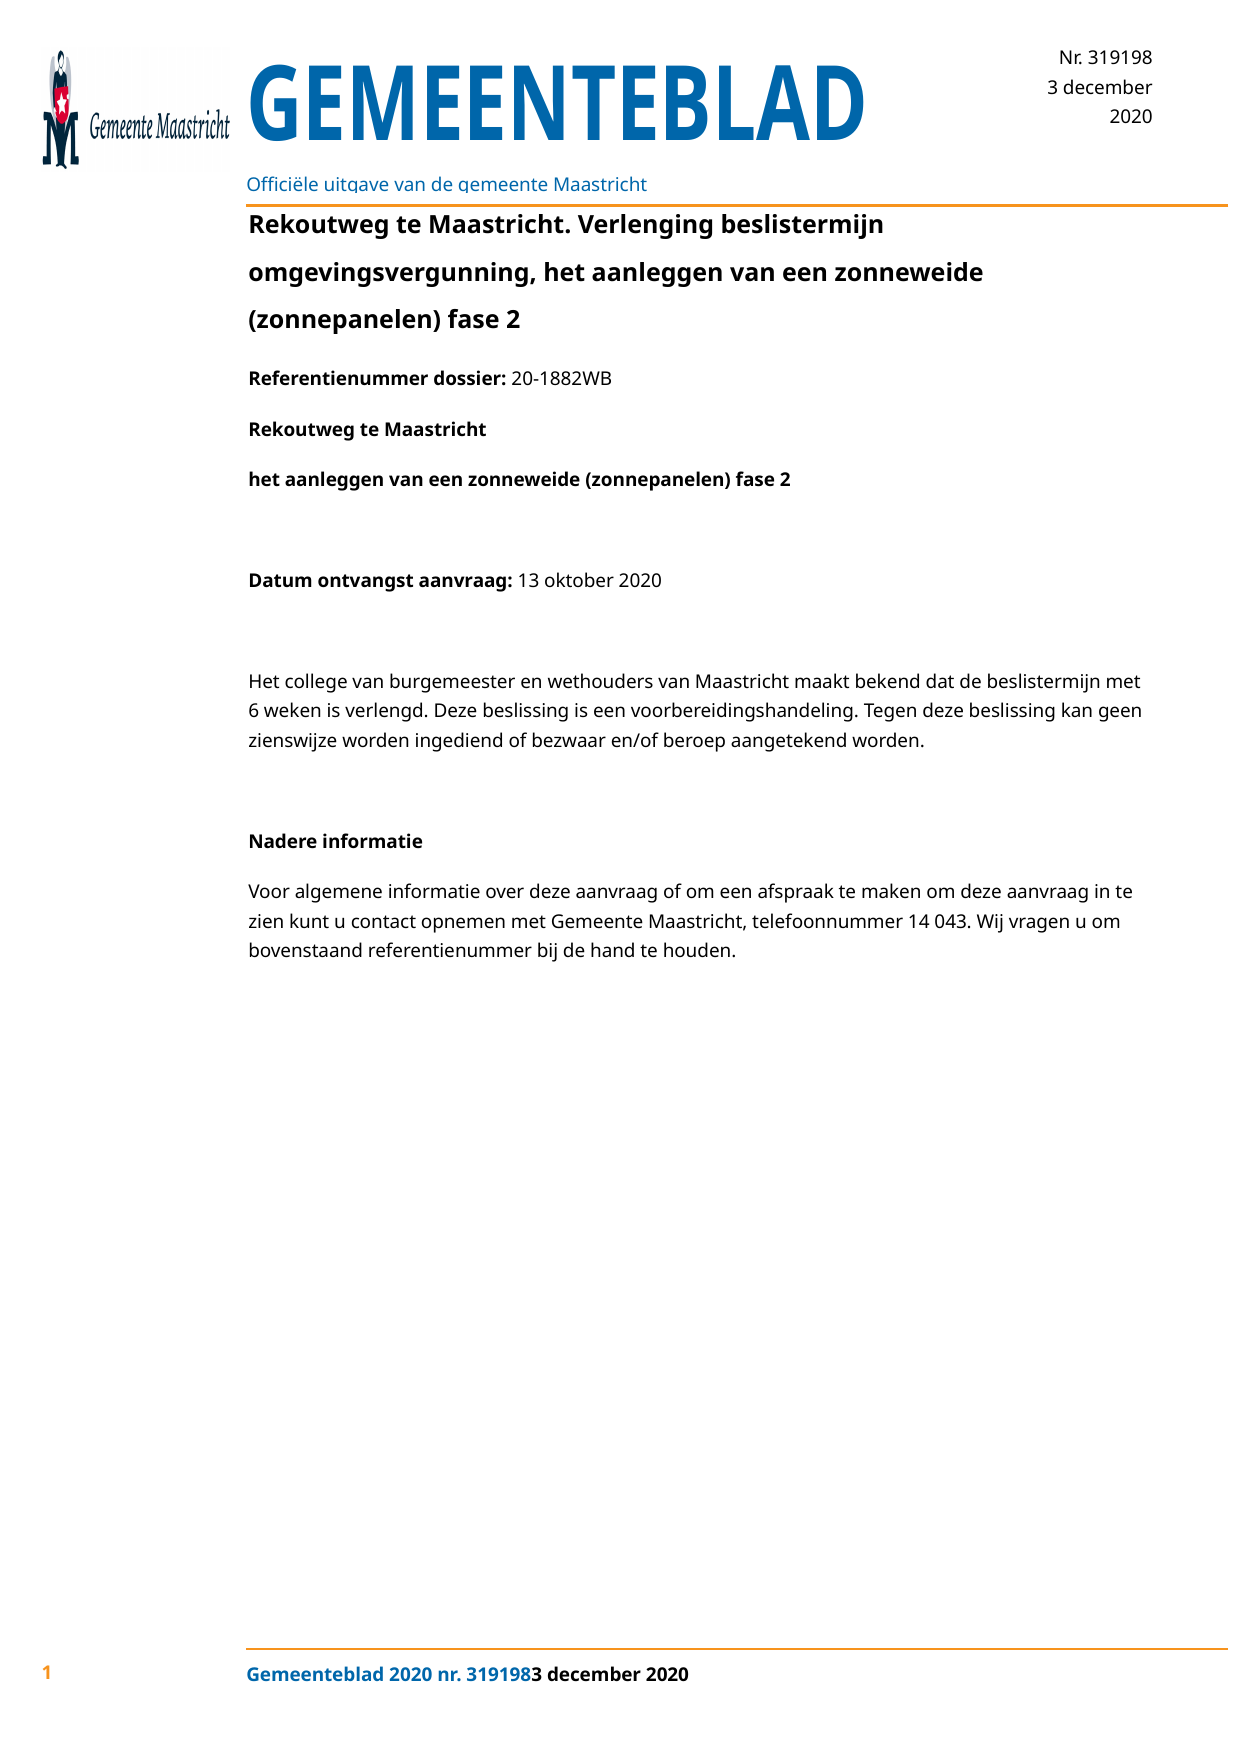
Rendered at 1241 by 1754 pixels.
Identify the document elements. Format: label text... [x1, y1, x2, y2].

text Rekoutweg te Maastricht [248, 416, 1152, 442]
text Referentienummer dossier: 20-1882WB [248, 366, 1152, 391]
text Datum ontvangst aanvraag: 13 oktober 2020 [248, 567, 1152, 593]
text Voor algemene informatie over deze aanvraag of om een afspraak te maken om deze aanvraag in te zien kunt u contact opnemen met Gemeente Maastricht, telefoonnummer 14 043. Wij vragen u om bovenstaand referentienummer bij de hand te houden. [248, 878, 1152, 963]
text Nadere informatie [248, 828, 1152, 854]
text Het college van burgemeester en wethouders van Maastricht maakt bekend dat de beslistermijn met 6 weken is verlengd. Deze beslissing is een voorbereidingshandeling. Tegen deze beslissing kan geen zienswijze worden ingediend of bezwaar en/of beroep aangetekend worden. [248, 668, 1152, 753]
text Rekoutweg te Maastricht. Verlenging beslistermijn omgevingsvergunning, het aanleggen van een zonneweide (zonnepanelen) fase 2 [248, 207, 1152, 336]
text het aanleggen van een zonneweide (zonnepanelen) fase 2 [248, 466, 1152, 492]
picture [41, 47, 231, 172]
